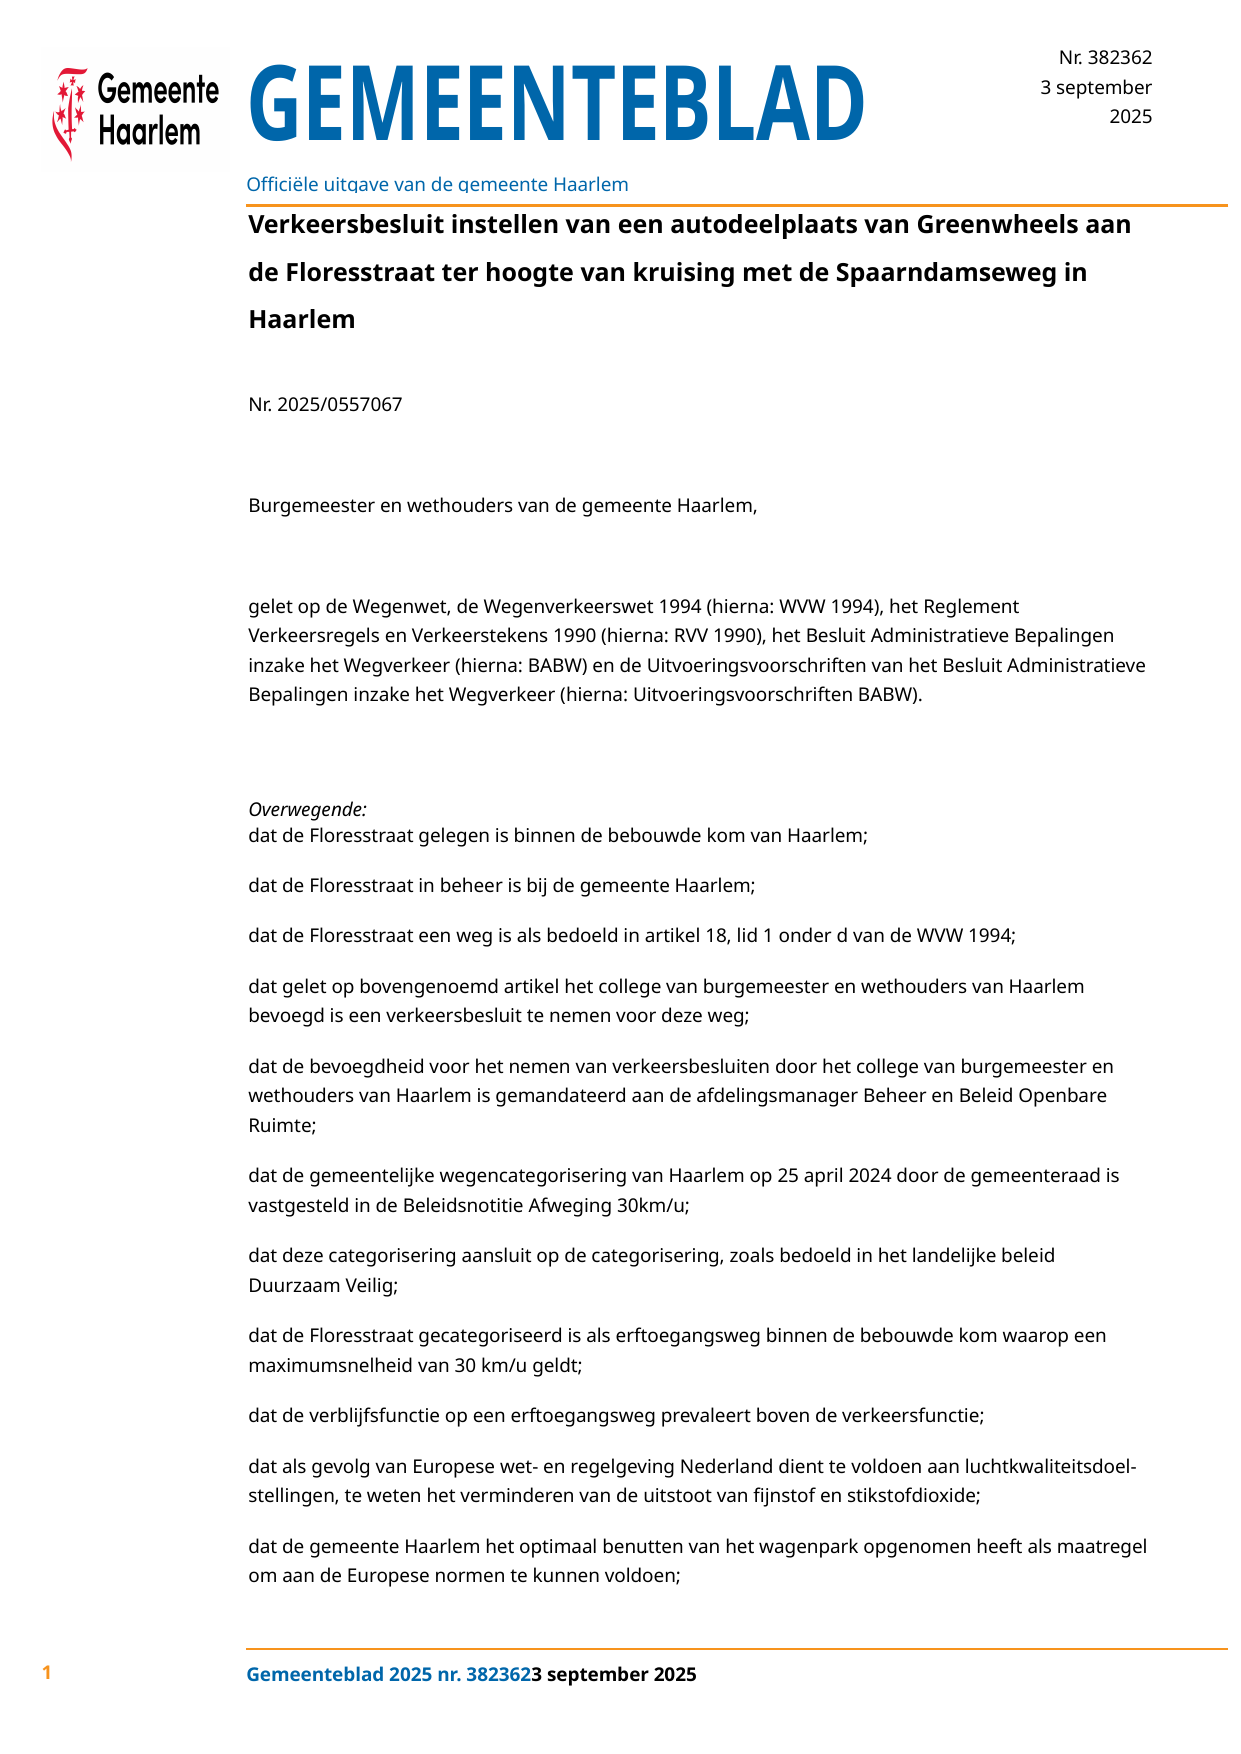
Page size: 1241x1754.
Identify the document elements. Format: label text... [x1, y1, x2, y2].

text dat de gemeentelijke wegencategorisering van Haarlem op 25 april 2024 door de gemeenteraad is vastgesteld in de Beleidsnotitie Afweging 30km/u; [248, 1163, 1152, 1218]
text Verkeersbesluit instellen van een autodeelplaats van Greenwheels aan de Floresstraat ter hoogte van kruising met de Spaarndamseweg in Haarlem [248, 207, 1152, 336]
text dat de Floresstraat gelegen is binnen de bebouwde kom van Haarlem; [248, 822, 1152, 847]
text dat als gevolg van Europese wet- en regelgeving Nederland dient te voldoen aan luchtkwaliteitsdoel-stellingen, te weten het verminderen van de uitstoot van fijnstof en stikstofdioxide; [248, 1453, 1152, 1508]
text dat de gemeente Haarlem het optimaal benutten van het wagenpark opgenomen heeft als maatregel om aan de Europese normen te kunnen voldoen; [248, 1533, 1152, 1588]
text dat de bevoegdheid voor het nemen van verkeersbesluiten door het college van burgemeester en wethouders van Haarlem is gemandateerd aan de afdelingsmanager Beheer en Beleid Openbare Ruimte; [248, 1053, 1152, 1138]
text Nr. 2025/0557067 [248, 391, 1152, 417]
text gelet op de Wegenwet, de Wegenverkeerswet 1994 (hierna: WVW 1994), het Reglement Verkeersregels en Verkeerstekens 1990 (hierna: RVV 1990), het Besluit Administratieve Bepalingen inzake het Wegverkeer (hierna: BABW) en de Uitvoeringsvoorschriften van het Besluit Administratieve Bepalingen inzake het Wegverkeer (hierna: Uitvoeringsvoorschriften BABW). [248, 593, 1152, 707]
text dat deze categorisering aansluit op de categorisering, zoals bedoeld in het landelijke beleid Duurzaam Veilig; [248, 1243, 1152, 1298]
text dat gelet op bovengenoemd artikel het college van burgemeester en wethouders van Haarlem bevoegd is een verkeersbesluit te nemen voor deze weg; [248, 973, 1152, 1028]
text dat de Floresstraat in beheer is bij de gemeente Haarlem; [248, 872, 1152, 898]
text dat de verblijfsfunctie op een erftoegangsweg prevaleert boven de verkeersfunctie; [248, 1403, 1152, 1428]
text Burgemeester en wethouders van de gemeente Haarlem, [248, 492, 1152, 518]
text dat de Floresstraat een weg is als bedoeld in artikel 18, lid 1 onder d van de WVW 1994; [248, 923, 1152, 948]
text dat de Floresstraat gecategoriseerd is als erftoegangsweg binnen de bebouwde kom waarop een maximumsnelheid van 30 km/u geldt; [248, 1323, 1152, 1378]
picture [41, 47, 231, 172]
text Overwegende: [248, 796, 1152, 822]
